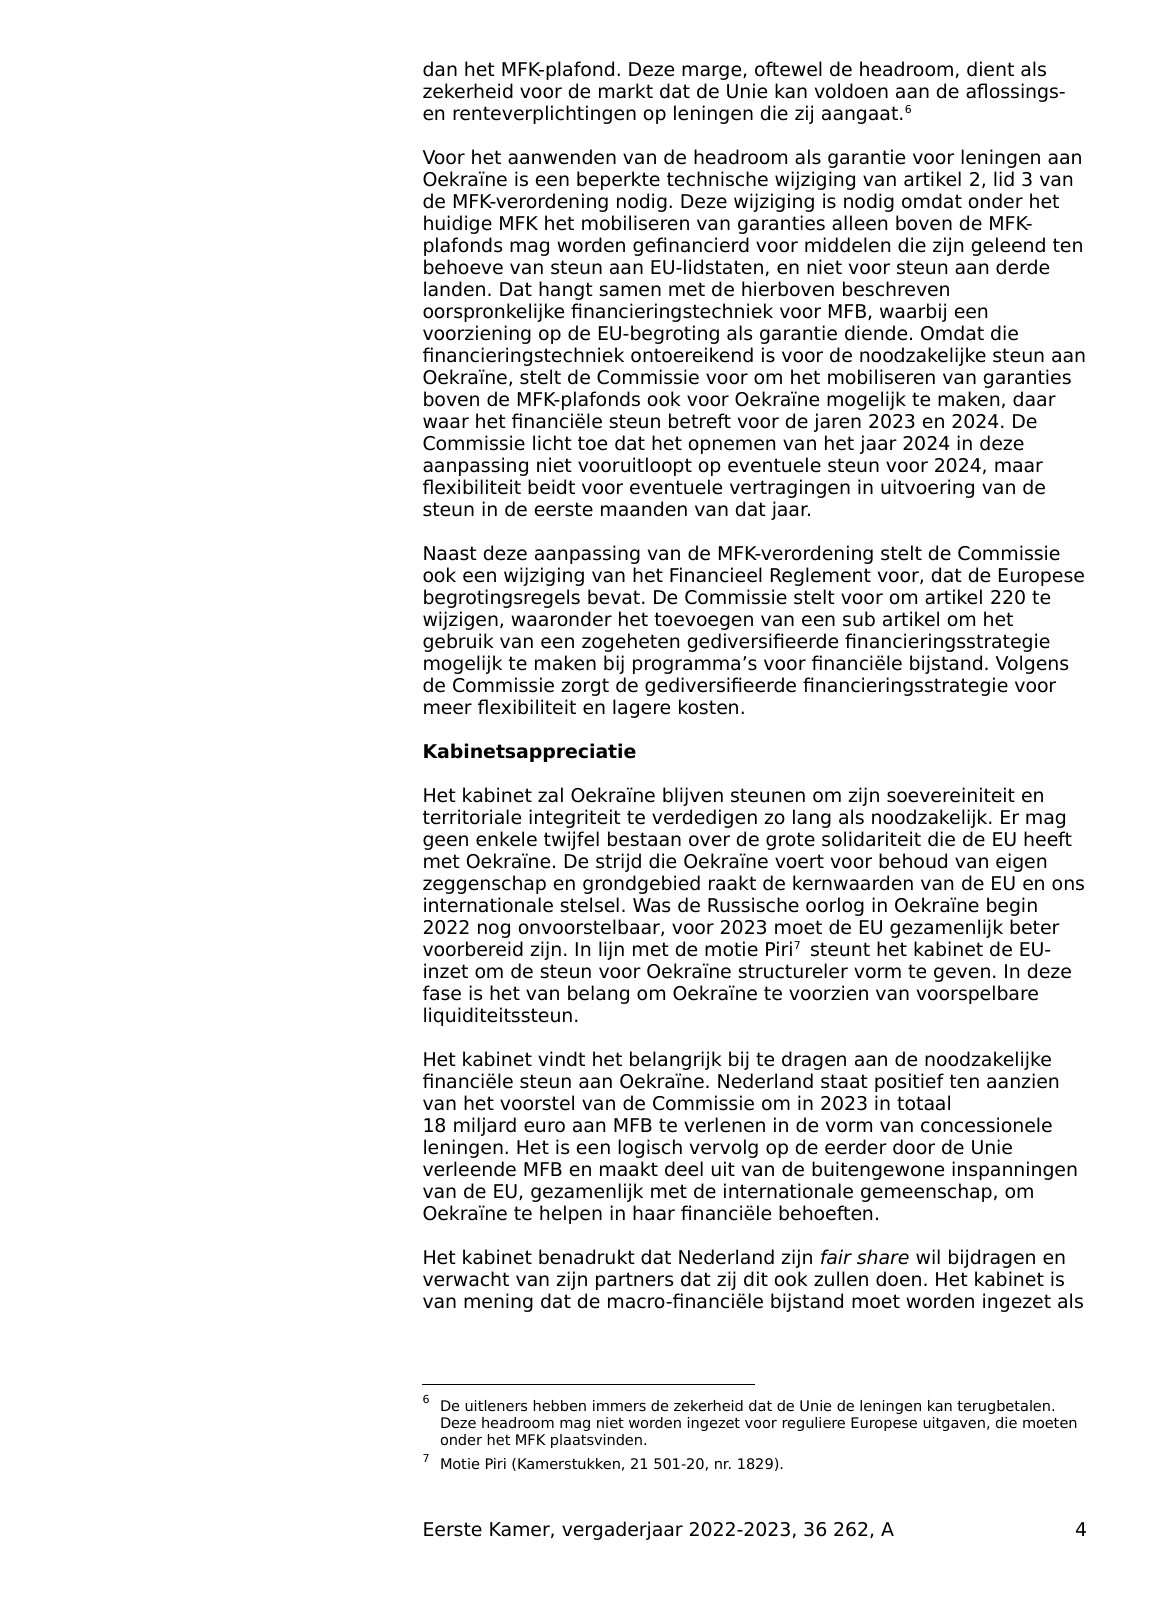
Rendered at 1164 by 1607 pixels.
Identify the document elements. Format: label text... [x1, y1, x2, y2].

text dan het MFK-plafond. Deze marge, oftewel de headroom, dient als zekerheid voor de markt dat de Unie kan voldoen aan de aflossings- en renteverplichtingen op leningen die zij aangaat. [422, 59, 1087, 125]
text Het kabinet zal Oekraïne blijven steunen om zijn soevereiniteit en territoriale integriteit te verdedigen zo lang als noodzakelijk. Er mag geen enkele twijfel bestaan over de grote solidariteit die de EU heeft met Oekraïne. De strijd die Oekraïne voert voor behoud van eigen zeggenschap en grondgebied raakt de kernwaarden van de EU en ons internationale stelsel. Was de Russische oorlog in Oekraïne begin 2022 nog onvoorstelbaar, voor 2023 moet de EU gezamenlijk beter voorbereid zijn. In lijn met de motie Piri steunt het kabinet de EU-inzet om de steun voor Oekraïne structureler vorm te geven. In deze fase is het van belang om Oekraïne te voorzien van voorspelbare liquiditeitssteun. [422, 785, 1087, 1027]
subtitle Kabinetsappreciatie [422, 741, 1087, 763]
text De uitleners hebben immers de zekerheid dat de Unie de leningen kan terugbetalen. Deze headroom mag niet worden ingezet voor reguliere Europese uitgaven, die moeten onder het MFK plaatsvinden. [422, 1393, 1087, 1449]
text Voor het aanwenden van de headroom als garantie voor leningen aan Oekraïne is een beperkte technische wijziging van artikel 2, lid 3 van de MFK-verordening nodig. Deze wijziging is nodig omdat onder het huidige MFK het mobiliseren van garanties alleen boven de MFK-plafonds mag worden gefinancierd voor middelen die zijn geleend ten behoeve van steun aan EU-lidstaten, en niet voor steun aan derde landen. Dat hangt samen met de hierboven beschreven oorspronkelijke financieringstechniek voor MFB, waarbij een voorziening op de EU-begroting als garantie diende. Omdat die financieringstechniek ontoereikend is voor de noodzakelijke steun aan Oekraïne, stelt de Commissie voor om het mobiliseren van garanties boven de MFK-plafonds ook voor Oekraïne mogelijk te maken, daar waar het financiële steun betreft voor de jaren 2023 en 2024. De Commissie licht toe dat het opnemen van het jaar 2024 in deze aanpassing niet vooruitloopt op eventuele steun voor 2024, maar flexibiliteit beidt voor eventuele vertragingen in uitvoering van de steun in de eerste maanden van dat jaar. [422, 147, 1087, 521]
text Het kabinet vindt het belangrijk bij te dragen aan de noodzakelijke financiële steun aan Oekraïne. Nederland staat positief ten aanzien van het voorstel van de Commissie om in 2023 in totaal 18 miljard euro aan MFB te verlenen in de vorm van concessionele leningen. Het is een logisch vervolg op de eerder door de Unie verleende MFB en maakt deel uit van de buitengewone inspanningen van de EU, gezamenlijk met de internationale gemeenschap, om Oekraïne te helpen in haar financiële behoeften. [422, 1049, 1087, 1225]
text Naast deze aanpassing van de MFK-verordening stelt de Commissie ook een wijziging van het Financieel Reglement voor, dat de Europese begrotingsregels bevat. De Commissie stelt voor om artikel 220 te wijzigen, waaronder het toevoegen van een sub artikel om het gebruik van een zogeheten gediversifieerde financieringsstrategie mogelijk te maken bij programma’s voor financiële bijstand. Volgens de Commissie zorgt de gediversifieerde financieringsstrategie voor meer flexibiliteit en lagere kosten. [422, 543, 1087, 719]
text Motie Piri (Kamerstukken, 21 501-20, nr. 1829). [422, 1452, 1087, 1474]
text Het kabinet benadrukt dat Nederland zijn fair share wil bijdragen en verwacht van zijn partners dat zij dit ook zullen doen. Het kabinet is van mening dat de macro-financiële bijstand moet worden ingezet als [422, 1247, 1087, 1313]
